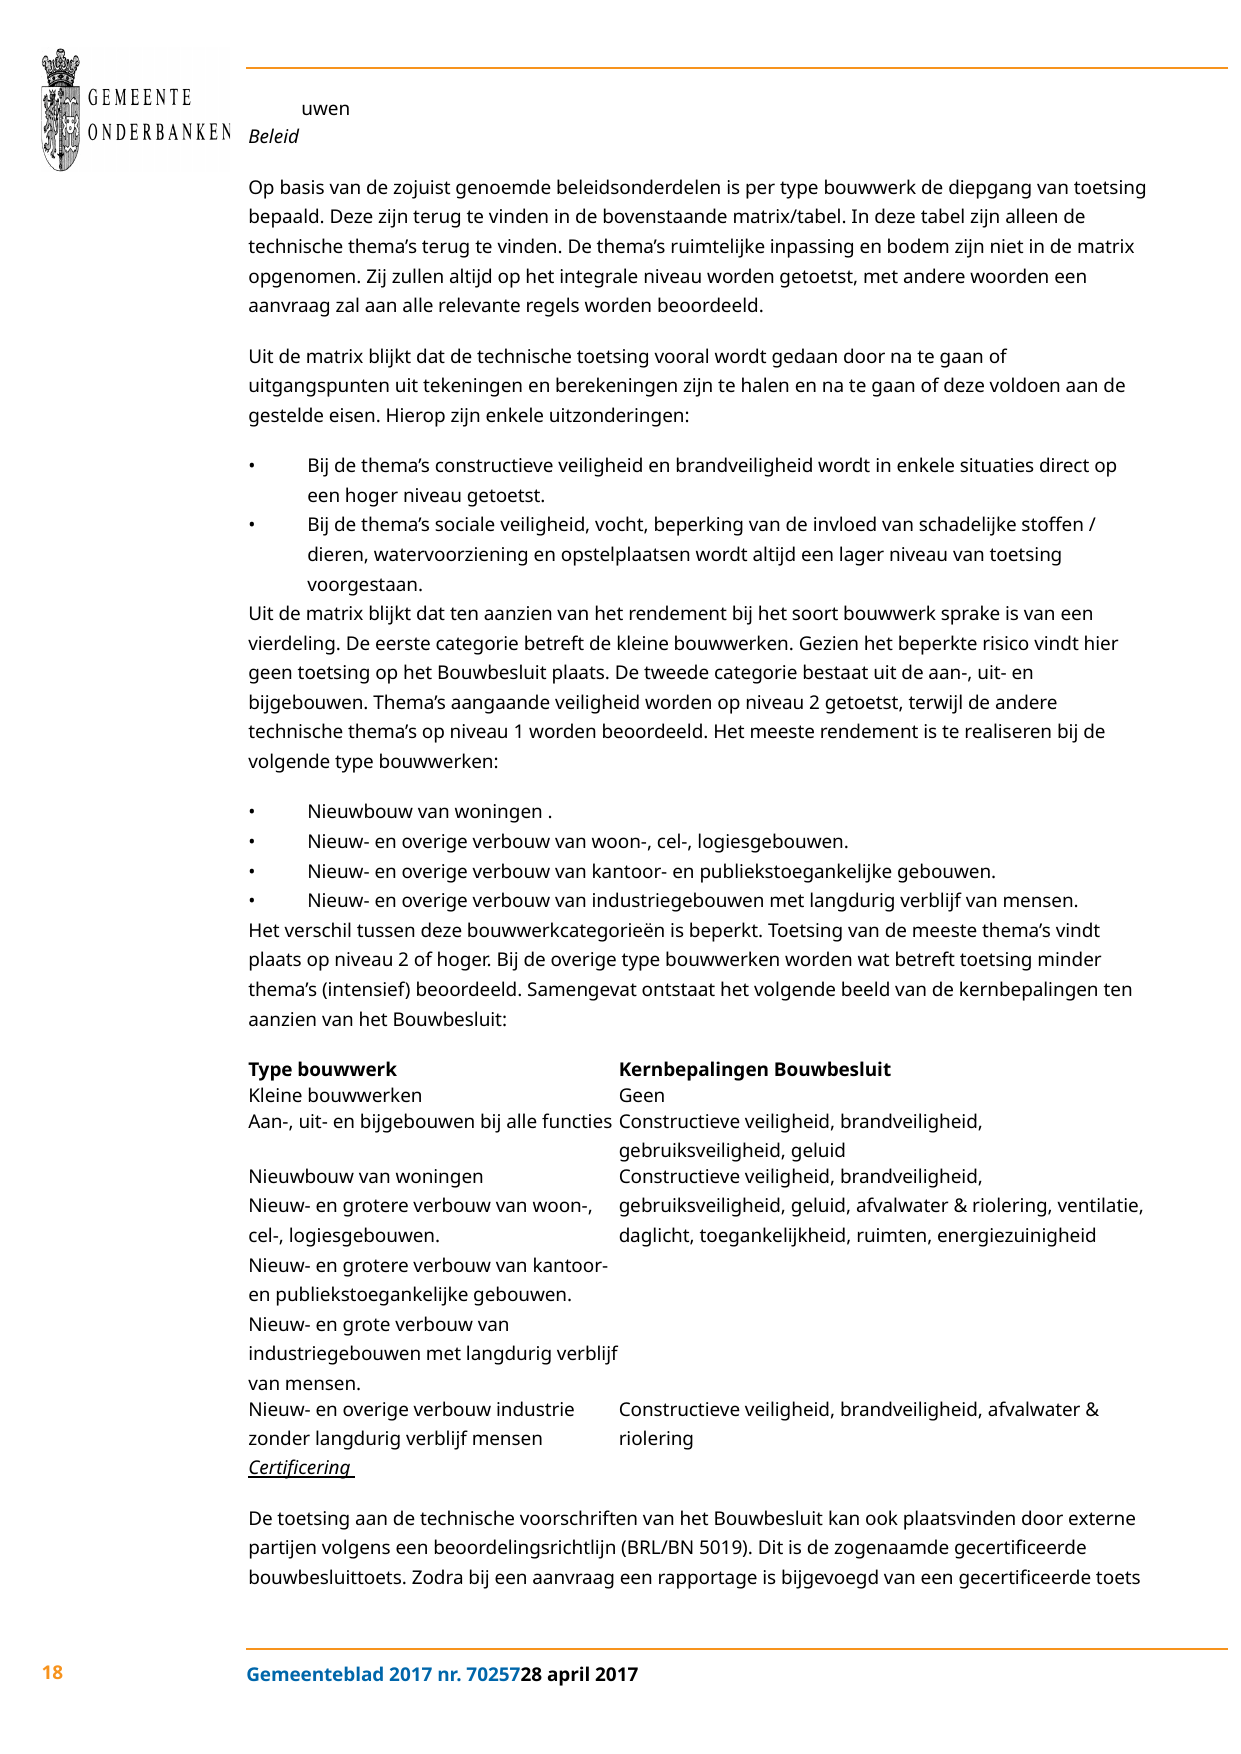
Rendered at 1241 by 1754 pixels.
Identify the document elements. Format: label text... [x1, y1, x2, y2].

table_cell Kleine bouwwerken [248, 1082, 618, 1108]
table_cell Constructieve veiligheid, brandveiligheid, afvalwater & riolering [619, 1396, 1152, 1451]
table_cell Nieuwbouw van woningen Nieuw- en grotere verbouw van woon-, cel-, logiesgebouwen. Nieuw- en grotere verbouw van kantoor- en publiekstoegankelijke gebouwen. Nieuw- en grote verbouw van industriegebouwen met langdurig verblijf van mensen. [248, 1163, 618, 1396]
table_cell Aan-, uit- en bijgebouwen bij alle functies [248, 1108, 618, 1163]
list Nieuw- en overige verbouw van woon-, cel-, logiesgebouwen. [248, 828, 1152, 854]
list Bij de thema’s sociale veiligheid, vocht, beperking van de invloed van schadelijke stoffen / dieren, watervoorziening en opstelplaatsen wordt altijd een lager niveau van toetsing voorgestaan. [248, 512, 1152, 597]
table_cell [1099, 95, 1152, 121]
list Bij de thema’s constructieve veiligheid en brandveiligheid wordt in enkele situaties direct op een hoger niveau getoetst. [248, 452, 1152, 508]
table_cell [673, 95, 726, 121]
picture [41, 47, 231, 172]
table_cell [620, 95, 673, 121]
table_cell [567, 95, 620, 121]
table_cell Constructieve veiligheid, brandveiligheid, gebruiksveiligheid, geluid, afvalwater & riolering, ventilatie, daglicht, toegankelijkheid, ruimten, energiezuinigheid [619, 1163, 1152, 1396]
text De toetsing aan de technische voorschriften van het Bouwbesluit kan ook plaatsvinden door externe partijen volgens een beoordelingsrichtlijn (BRL/BN 5019). Dit is de zogenaamde gecertificeerde bouwbesluittoets. Zodra bij een aanvraag een rapportage is bijgevoegd van een gecertificeerde toets [248, 1505, 1152, 1590]
list Nieuw- en overige verbouw van industriegebouwen met langdurig verblijf van mensen. [248, 887, 1152, 913]
table_cell [992, 95, 1045, 121]
table_cell Geen [619, 1082, 1152, 1108]
table_cell [354, 95, 407, 121]
table_cell [248, 95, 301, 121]
table_cell [514, 95, 567, 121]
text Certificering [248, 1454, 1152, 1480]
table_header Kernbepalingen Bouwbesluit [619, 1056, 1152, 1082]
text Het verschil tussen deze bouwwerkcategorieën is beperkt. Toetsing van de meeste thema’s vindt plaats op niveau 2 of hoger. Bij de overige type bouwwerken worden wat betreft toetsing minder thema’s (intensief) beoordeeld. Samengevat ontstaat het volgende beeld van de kernbepalingen ten aanzien van het Bouwbesluit: [248, 917, 1152, 1032]
table_cell [833, 95, 886, 121]
table_cell [939, 95, 992, 121]
table_cell [408, 95, 461, 121]
table_header Type bouwwerk [248, 1056, 618, 1082]
list Nieuw- en overige verbouw van kantoor- en publiekstoegankelijke gebouwen. [248, 858, 1152, 884]
table_cell [461, 95, 514, 121]
text Op basis van de zojuist genoemde beleidsonderdelen is per type bouwwerk de diepgang van toetsing bepaald. Deze zijn terug te vinden in de bovenstaande matrix/tabel. In deze tabel zijn alleen de technische thema’s terug te vinden. De thema’s ruimtelijke inpassing en bodem zijn niet in de matrix opgenomen. Zij zullen altijd op het integrale niveau worden getoetst, met andere woorden een aanvraag zal aan alle relevante regels worden beoordeeld. [248, 174, 1152, 318]
list Nieuwbouw van woningen . [248, 799, 1152, 824]
text Beleid [248, 124, 1152, 149]
table_cell [780, 95, 833, 121]
text Uit de matrix blijkt dat ten aanzien van het rendement bij het soort bouwwerk sprake is van een vierdeling. De eerste categorie betreft de kleine bouwwerken. Gezien het beperkte risico vindt hier geen toetsing op het Bouwbesluit plaats. De tweede categorie bestaat uit de aan-, uit- en bijgebouwen. Thema’s aangaande veiligheid worden op niveau 2 getoetst, terwijl de andere technische thema’s op niveau 1 worden beoordeeld. Het meeste rendement is te realiseren bij de volgende type bouwwerken: [248, 600, 1152, 774]
table_cell [1045, 95, 1098, 121]
table_cell uwen [301, 95, 354, 121]
table_cell [886, 95, 939, 121]
table_cell Constructieve veiligheid, brandveiligheid, gebruiksveiligheid, geluid [619, 1108, 1152, 1163]
table_cell [726, 95, 779, 121]
text Uit de matrix blijkt dat de technische toetsing vooral wordt gedaan door na te gaan of uitgangspunten uit tekeningen en berekeningen zijn te halen en na te gaan of deze voldoen aan de gestelde eisen. Hierop zijn enkele uitzonderingen: [248, 343, 1152, 428]
table_cell Nieuw- en overige verbouw industrie zonder langdurig verblijf mensen [248, 1396, 618, 1451]
